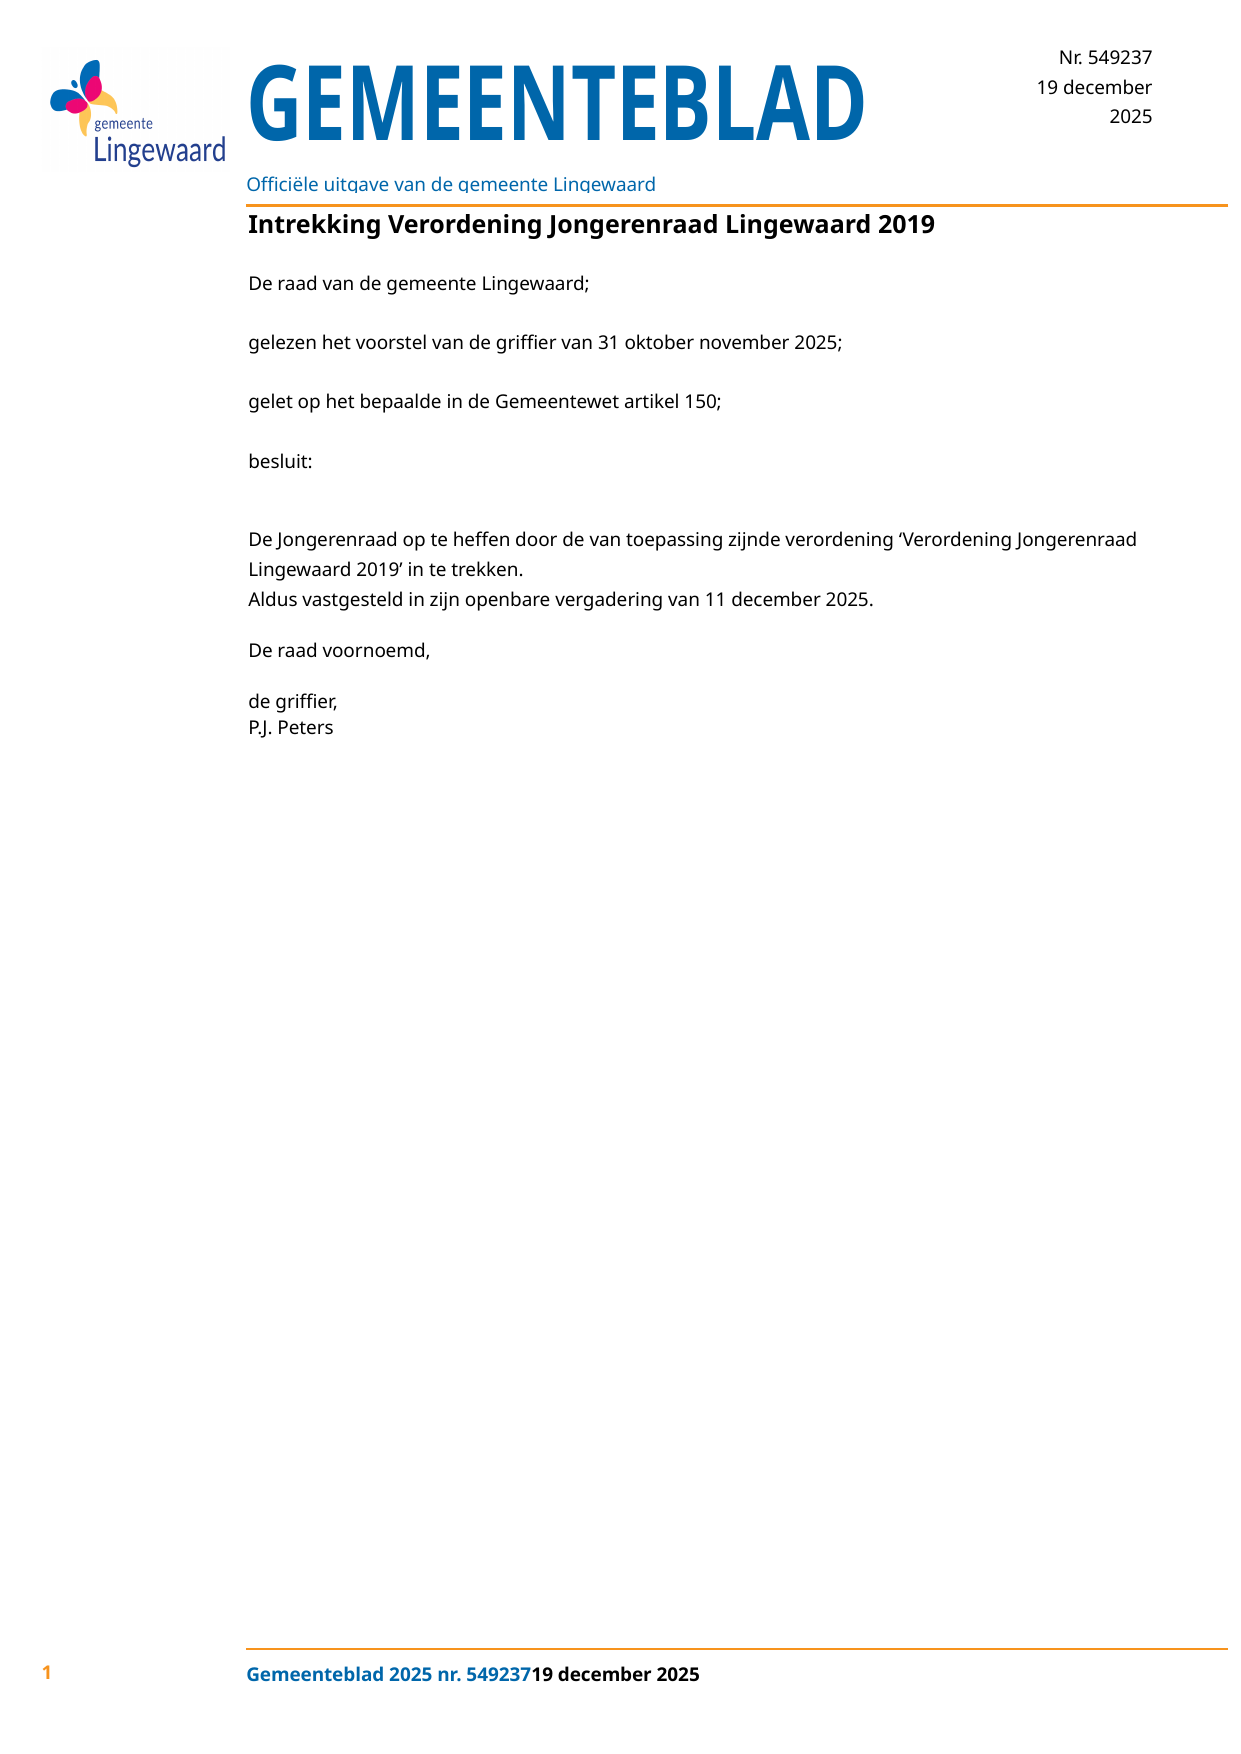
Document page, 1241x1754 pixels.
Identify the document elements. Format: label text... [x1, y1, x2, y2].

text besluit: [248, 448, 1152, 473]
text Aldus vastgesteld in zijn openbare vergadering van 11 december 2025. [248, 586, 1152, 612]
text gelet op het bepaalde in de Gemeentewet artikel 150; [248, 389, 1152, 414]
text de griffier, [248, 689, 1152, 714]
text P.J. Peters [248, 714, 1152, 740]
text gelezen het voorstel van de griffier van 31 oktober november 2025; [248, 329, 1152, 355]
text De Jongerenraad op te heffen door de van toepassing zijnde verordening ‘Verordening Jongerenraad Lingewaard 2019’ in te trekken. [248, 527, 1152, 582]
text De raad voornoemd, [248, 637, 1152, 663]
text De raad van de gemeente Lingewaard; [248, 270, 1152, 296]
text Intrekking Verordening Jongerenraad Lingewaard 2019 [248, 207, 1152, 241]
picture [41, 47, 231, 172]
